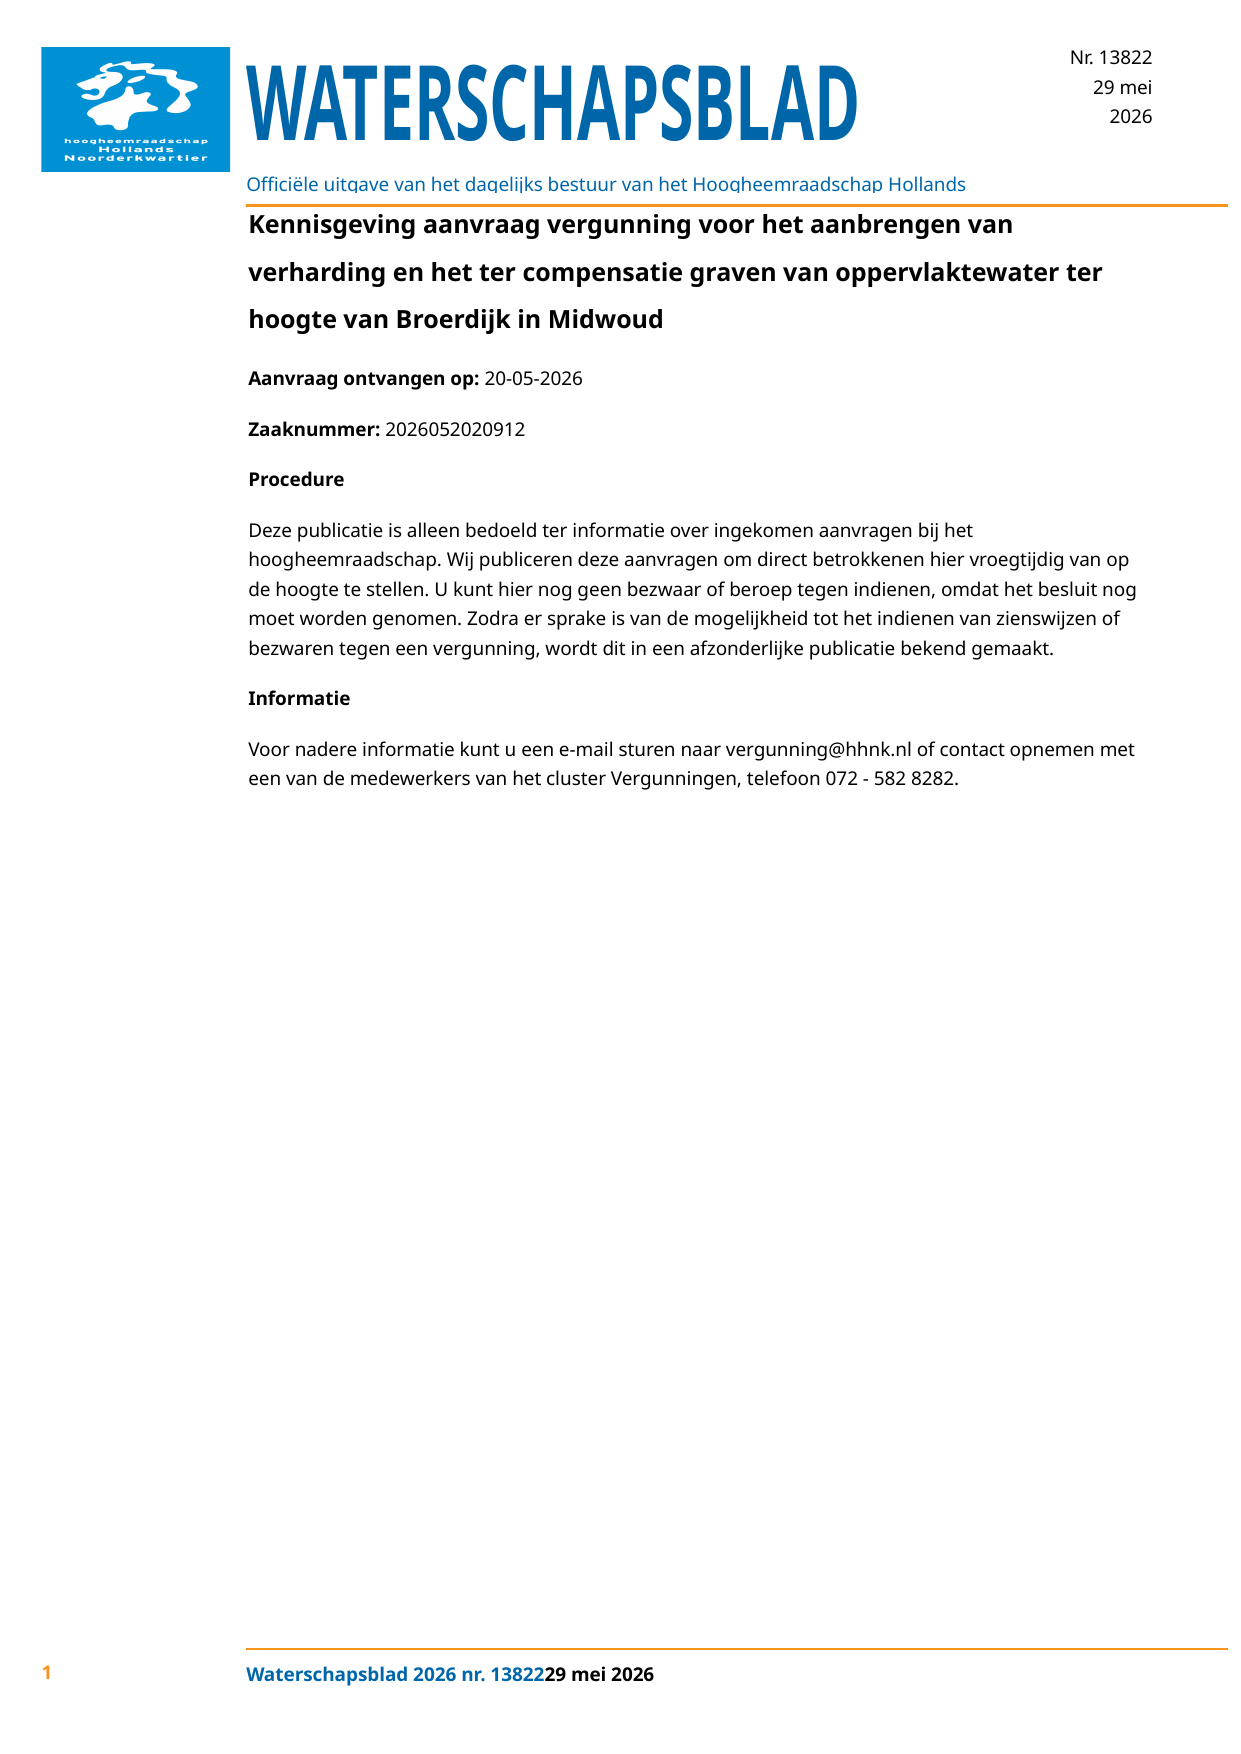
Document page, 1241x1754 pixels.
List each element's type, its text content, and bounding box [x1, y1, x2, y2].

text Procedure [248, 466, 1152, 492]
picture [118, 62, 197, 112]
picture [78, 64, 122, 99]
text Aanvraag ontvangen op: 20-05-2026 [248, 366, 1152, 391]
picture [129, 76, 144, 82]
text Voor nadere informatie kunt u een e-mail sturen naar vergunning@hhnk.nl of contact opnemen met een van de medewerkers van het cluster Vergunningen, telefoon 072 - 582 8282. [248, 736, 1152, 791]
text Kennisgeving aanvraag vergunning voor het aanbrengen van verharding en het ter compensatie graven van oppervlaktewater ter hoogte van Broerdijk in Midwoud [248, 207, 1152, 336]
picture [88, 87, 157, 130]
text Zaaknummer: 2026052020912 [248, 416, 1152, 442]
text Informatie [248, 686, 1152, 711]
text Deze publicatie is alleen bedoeld ter informatie over ingekomen aanvragen bij het hoogheemraadschap. Wij publiceren deze aanvragen om direct betrokkenen hier vroegtijdig van op de hoogte te stellen. U kunt hier nog geen bezwaar of beroep tegen indienen, omdat het besluit nog moet worden genomen. Zodra er sprake is van de mogelijkheid tot het indienen van zienswijzen of bezwaren tegen een vergunning, wordt dit in een afzonderlijke publicatie bekend gemaakt. [248, 517, 1152, 661]
